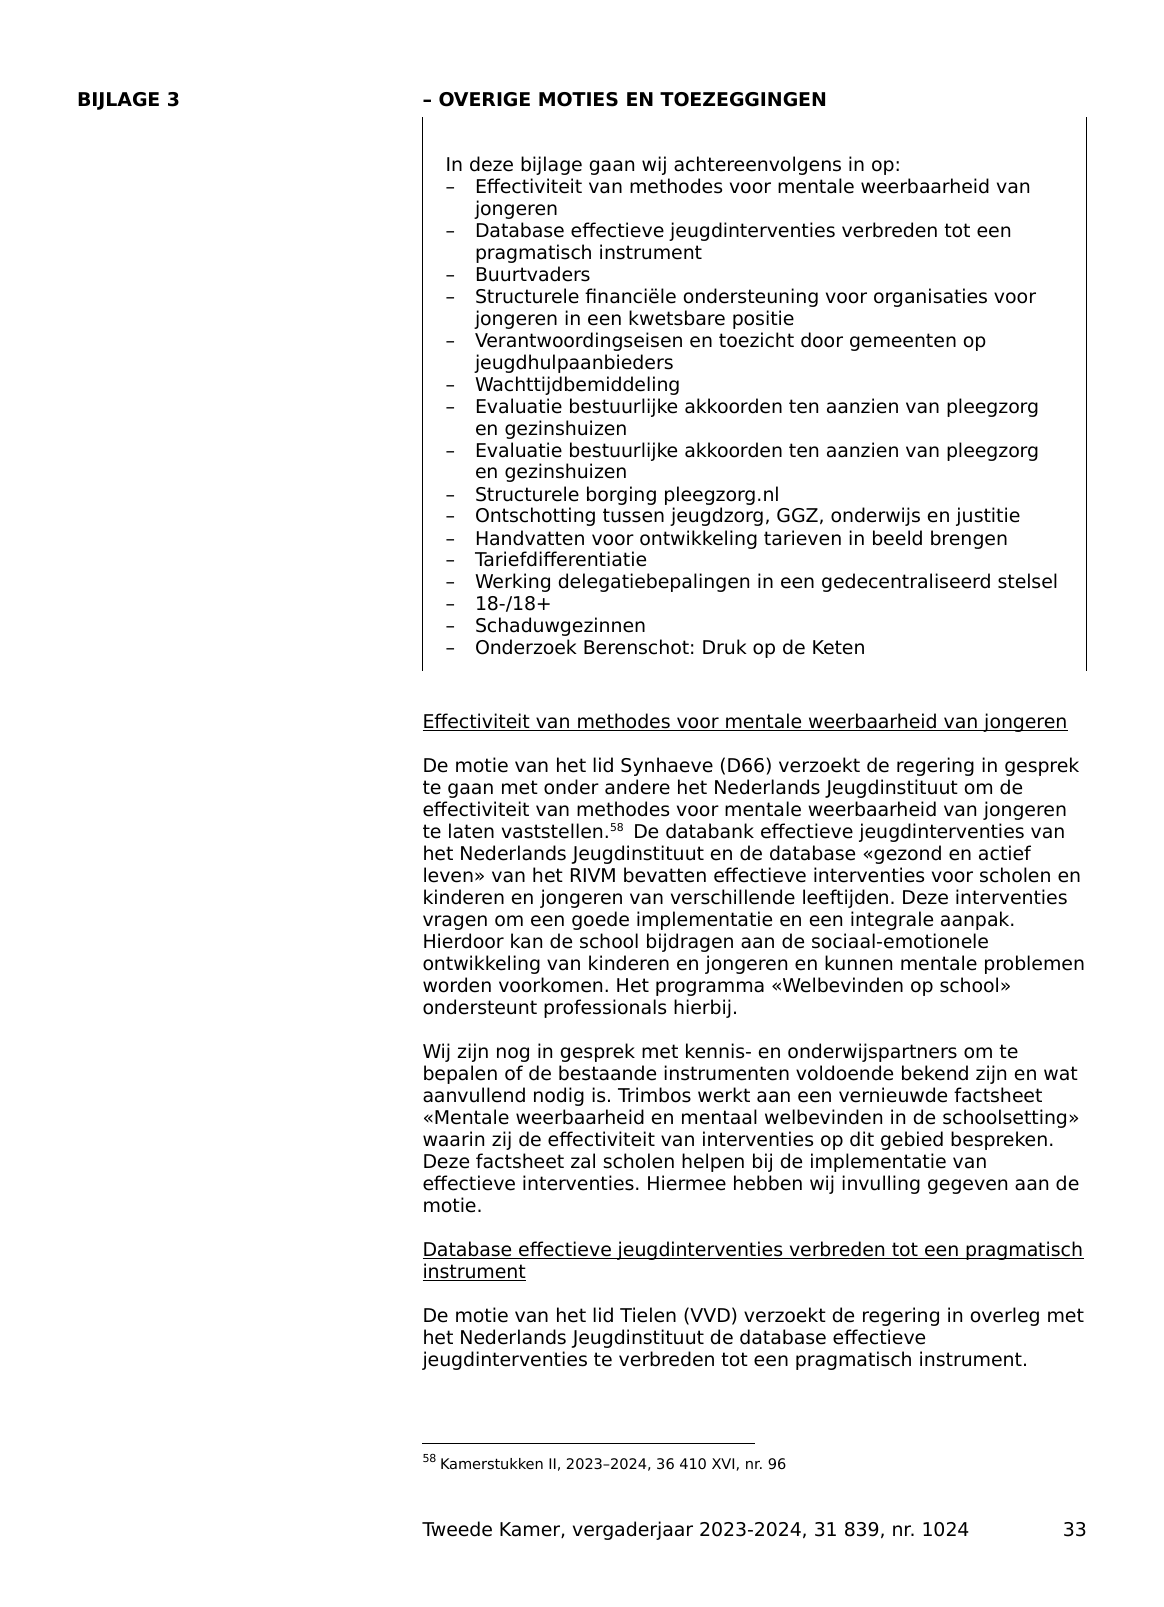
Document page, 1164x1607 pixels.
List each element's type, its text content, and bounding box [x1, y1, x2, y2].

text Wij zijn nog in gesprek met kennis- en onderwijspartners om te bepalen of de bestaande instrumenten voldoende bekend zijn en wat aanvullend nodig is. Trimbos werkt aan een vernieuwde factsheet «Mentale weerbaarheid en mentaal welbevinden in de schoolsetting» waarin zij de effectiviteit van interventies op dit gebied bespreken. Deze factsheet zal scholen helpen bij de implementatie van effectieve interventies. Hiermee hebben wij invulling gegeven aan de motie. [422, 1041, 1087, 1217]
subtitle Effectiviteit van methodes voor mentale weerbaarheid van jongeren [422, 711, 1087, 733]
table_header In deze bijlage gaan wij achtereenvolgens in op: – Effectiviteit van methodes voor mentale weerbaarheid van jongeren – Database effectieve jeugdinterventies verbreden tot een pragmatisch instrument – Buurtvaders – Structurele financiële ondersteuning voor organisaties voor jongeren in een kwetsbare positie – Verantwoordingseisen en toezicht door gemeenten op jeugdhulpaanbieders – Wachttijdbemiddeling – Evaluatie bestuurlijke akkoorden ten aanzien van pleegzorg en gezinshuizen – Evaluatie bestuurlijke akkoorden ten aanzien van pleegzorg en gezinshuizen – Structurele borging pleegzorg.nl – Ontschotting tussen jeugdzorg, GGZ, onderwijs en justitie – Handvatten voor ontwikkeling tarieven in beeld brengen – Tariefdifferentiatie – Werking delegatiebepalingen in een gedecentraliseerd stelsel – 18-/18+ – Schaduwgezinnen – Onderzoek Berenschot: Druk op de Keten [423, 117, 1086, 671]
subtitle BIJLAGE 3 – OVERIGE MOTIES EN TOEZEGGINGEN [77, 89, 1087, 111]
text De motie van het lid Tielen (VVD) verzoekt de regering in overleg met het Nederlands Jeugdinstituut de database effectieve jeugdinterventies te verbreden tot een pragmatisch instrument. [422, 1305, 1087, 1371]
text De motie van het lid Synhaeve (D66) verzoekt de regering in gesprek te gaan met onder andere het Nederlands Jeugdinstituut om de effectiviteit van methodes voor mentale weerbaarheid van jongeren te laten vaststellen. De databank effectieve jeugdinterventies van het Nederlands Jeugdinstituut en de database «gezond en actief leven» van het RIVM bevatten effectieve interventies voor scholen en kinderen en jongeren van verschillende leeftijden. Deze interventies vragen om een goede implementatie en een integrale aanpak. Hierdoor kan de school bijdragen aan de sociaal-emotionele ontwikkeling van kinderen en jongeren en kunnen mentale problemen worden voorkomen. Het programma «Welbevinden op school» ondersteunt professionals hierbij. [422, 755, 1087, 1019]
subtitle Database effectieve jeugdinterventies verbreden tot een pragmatisch instrument [422, 1239, 1087, 1283]
text Kamerstukken II, 2023–2024, 36 410 XVI, nr. 96 [422, 1452, 1087, 1474]
